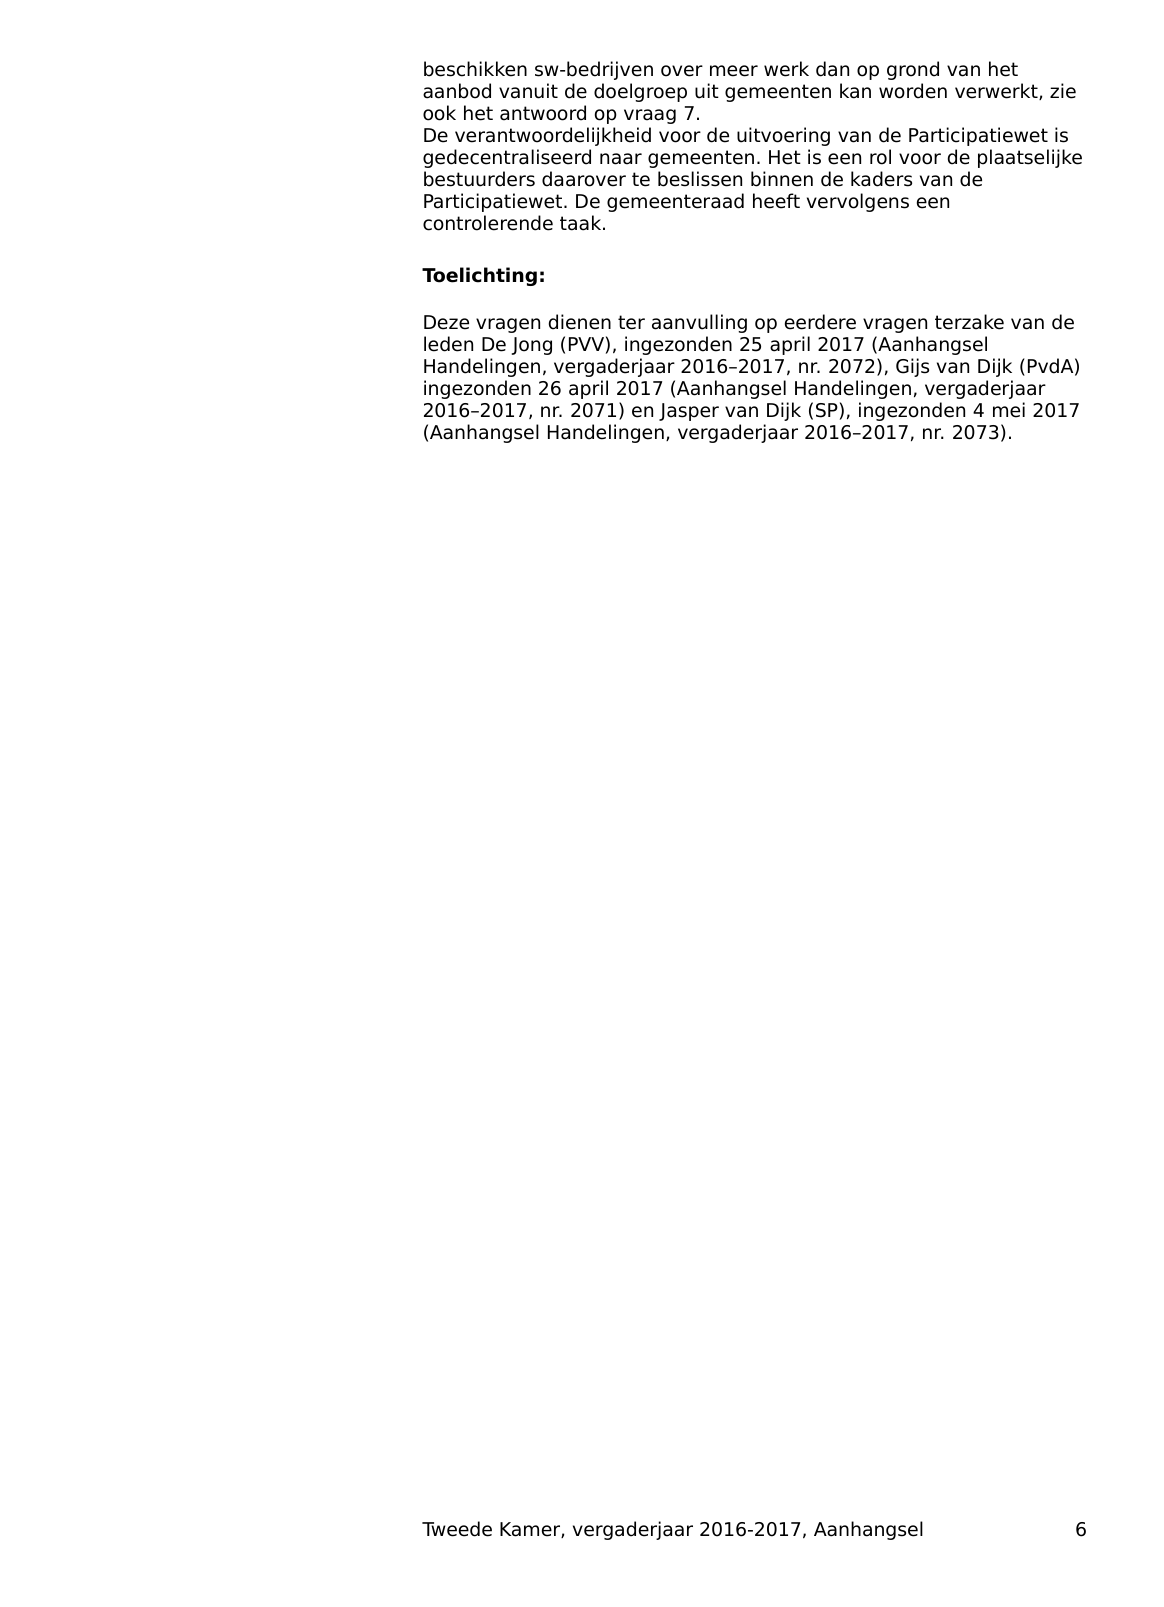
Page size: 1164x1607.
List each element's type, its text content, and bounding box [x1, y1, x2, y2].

text Deze vragen dienen ter aanvulling op eerdere vragen terzake van de leden De Jong (PVV), ingezonden 25 april 2017 (Aanhangsel Handelingen, vergaderjaar 2016–2017, nr. 2072), Gijs van Dijk (PvdA) ingezonden 26 april 2017 (Aanhangsel Handelingen, vergaderjaar 2016–2017, nr. 2071) en Jasper van Dijk (SP), ingezonden 4 mei 2017 (Aanhangsel Handelingen, vergaderjaar 2016–2017, nr. 2073). [422, 312, 1087, 444]
text De verantwoordelijkheid voor de uitvoering van de Participatiewet is gedecentraliseerd naar gemeenten. Het is een rol voor de plaatselijke bestuurders daarover te beslissen binnen de kaders van de Participatiewet. De gemeenteraad heeft vervolgens een controlerende taak. [422, 125, 1087, 235]
text beschikken sw-bedrijven over meer werk dan op grond van het aanbod vanuit de doelgroep uit gemeenten kan worden verwerkt, zie ook het antwoord op vraag 7. [422, 59, 1087, 125]
subtitle Toelichting: [422, 265, 1087, 287]
